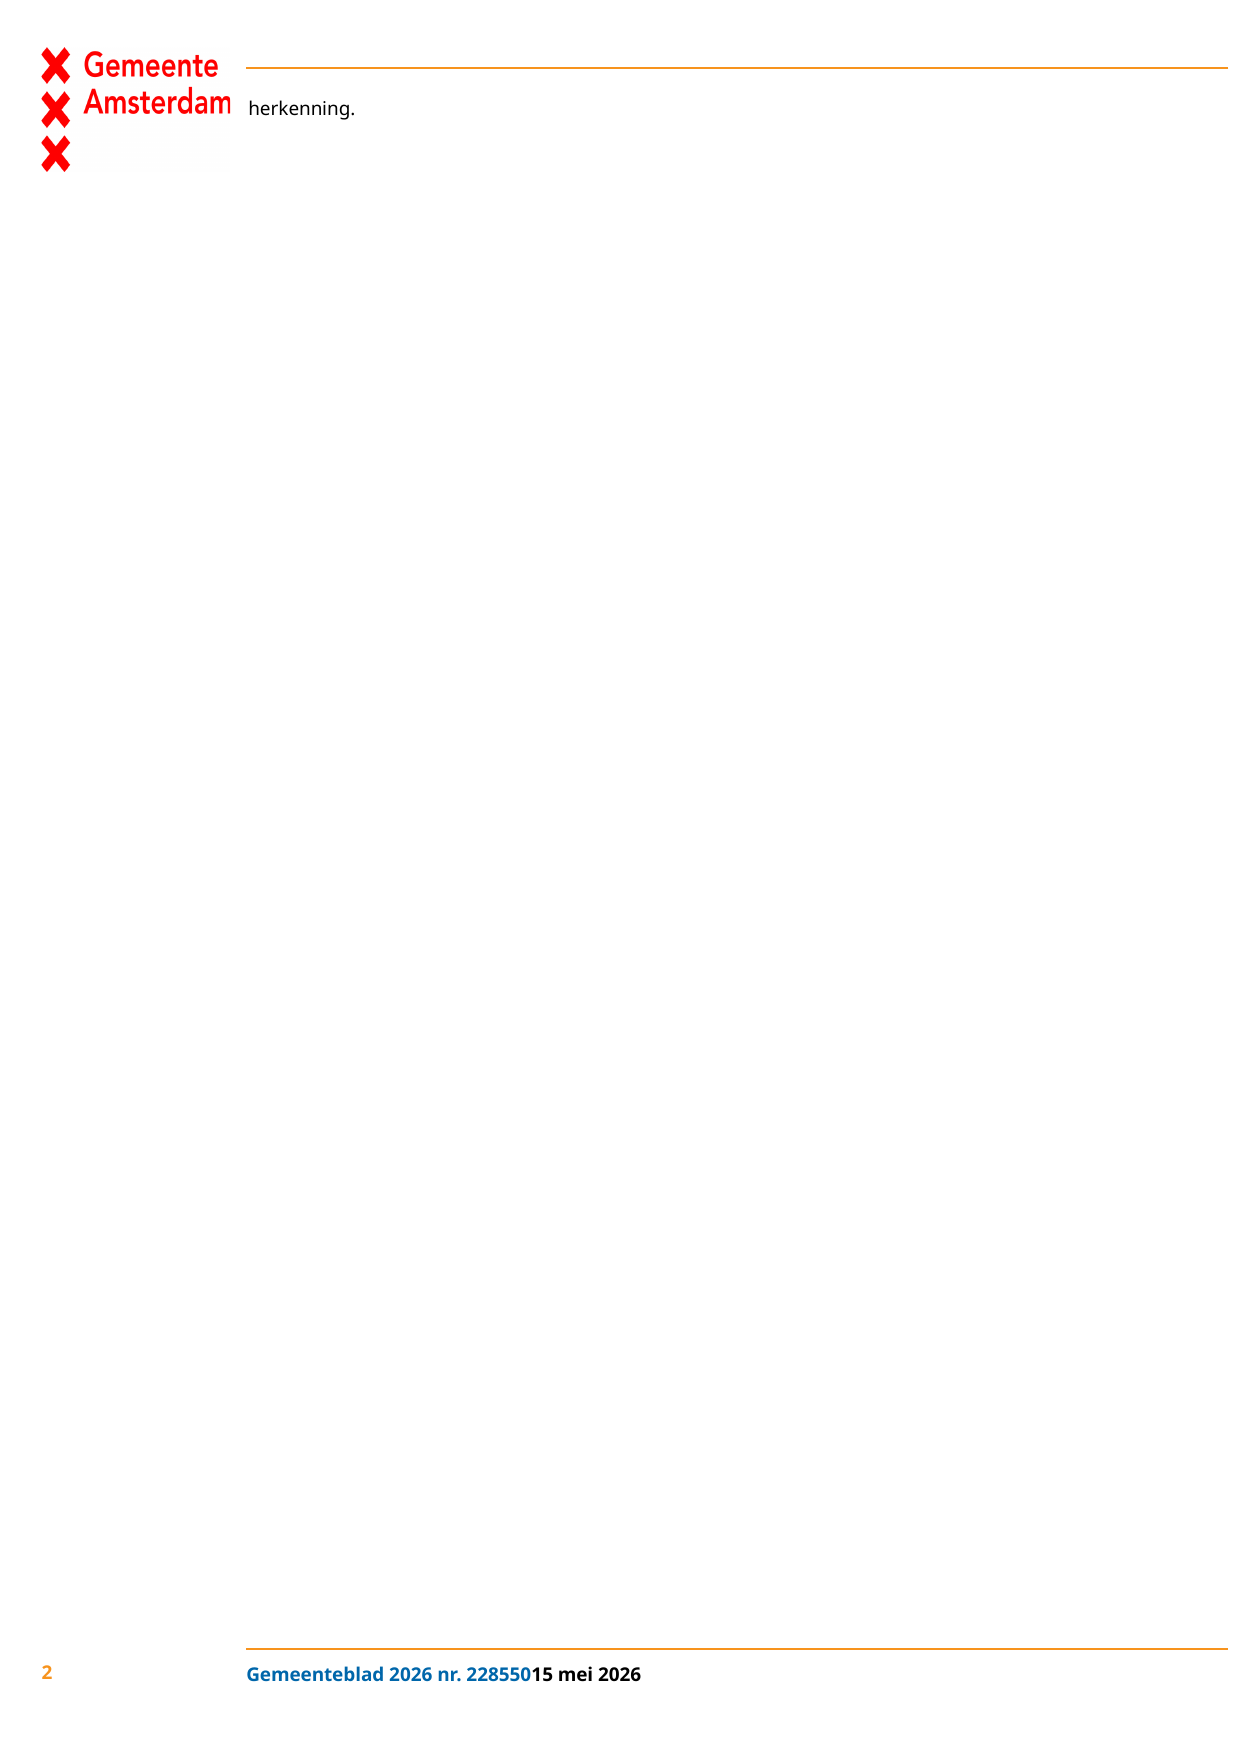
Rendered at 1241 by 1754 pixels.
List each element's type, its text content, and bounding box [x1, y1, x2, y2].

text herkenning. [248, 95, 1152, 121]
picture [41, 47, 231, 172]
